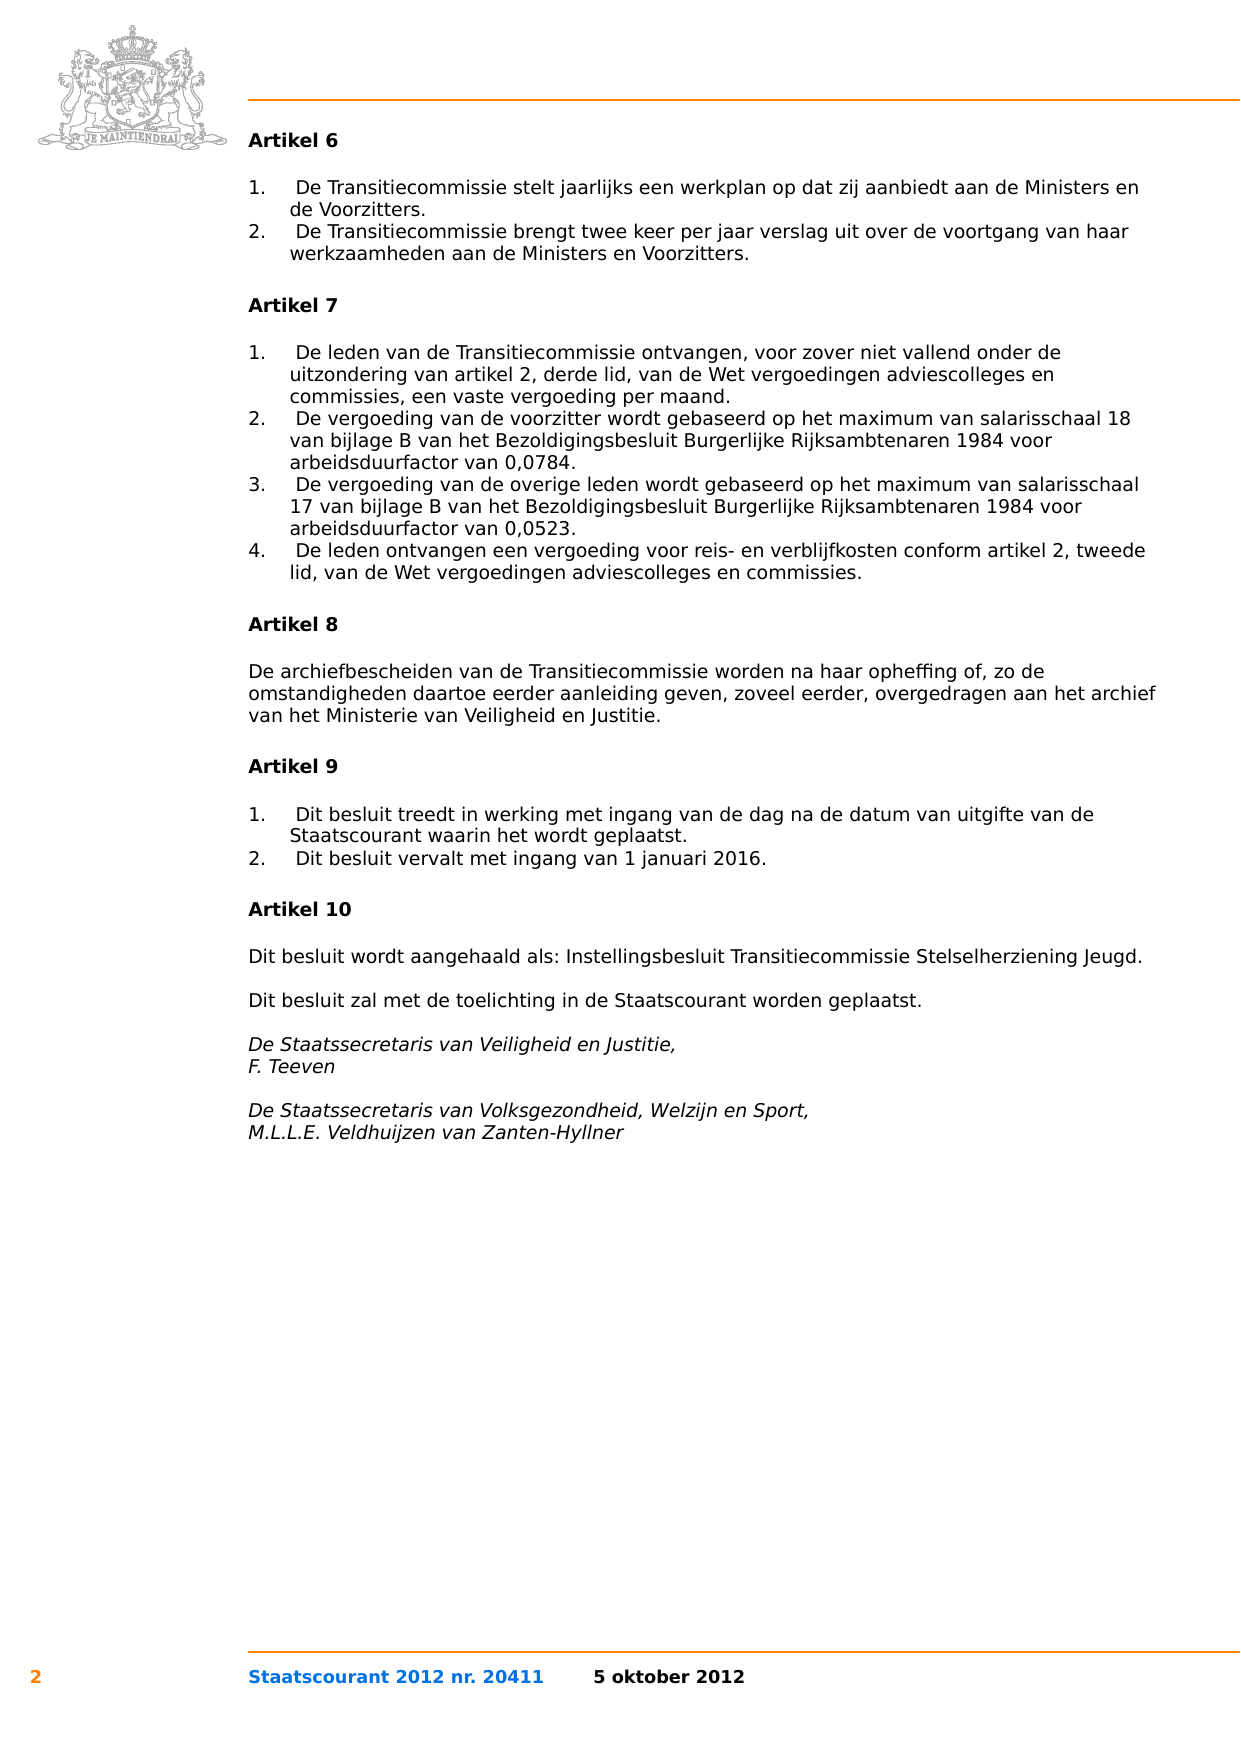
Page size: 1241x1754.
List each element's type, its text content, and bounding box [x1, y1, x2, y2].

text Dit besluit zal met de toelichting in de Staatscourant worden geplaatst. [248, 990, 1163, 1012]
text 2. Dit besluit vervalt met ingang van 1 januari 2016. [248, 847, 1163, 869]
subtitle Artikel 7 [248, 295, 1163, 317]
text De Staatssecretaris van Volksgezondheid, Welzijn en Sport, M.L.L.E. Veldhuijzen van Zanten-Hyllner [248, 1100, 1163, 1144]
subtitle Artikel 8 [248, 613, 1163, 636]
text 2. De Transitiecommissie brengt twee keer per jaar verslag uit over de voortgang van haar werkzaamheden aan de Ministers en Voorzitters. [248, 221, 1163, 265]
text De Staatssecretaris van Veiligheid en Justitie, F. Teeven [248, 1034, 1163, 1078]
subtitle Artikel 6 [248, 130, 1163, 152]
subtitle Artikel 9 [248, 756, 1163, 778]
text 1. De Transitiecommissie stelt jaarlijks een werkplan op dat zij aanbiedt aan de Ministers en de Voorzitters. [248, 177, 1163, 221]
text Dit besluit wordt aangehaald als: Instellingsbesluit Transitiecommissie Stelselherziening Jeugd. [248, 946, 1163, 968]
subtitle Artikel 10 [248, 899, 1163, 921]
text 2. De vergoeding van de voorzitter wordt gebaseerd op het maximum van salarisschaal 18 van bijlage B van het Bezoldigingsbesluit Burgerlijke Rijksambtenaren 1984 voor arbeidsduurfactor van 0,0784. [248, 408, 1163, 474]
text 3. De vergoeding van de overige leden wordt gebaseerd op het maximum van salarisschaal 17 van bijlage B van het Bezoldigingsbesluit Burgerlijke Rijksambtenaren 1984 voor arbeidsduurfactor van 0,0523. [248, 474, 1163, 539]
text 1. Dit besluit treedt in werking met ingang van de dag na de datum van uitgifte van de Staatscourant waarin het wordt geplaatst. [248, 803, 1163, 847]
text 1. De leden van de Transitiecommissie ontvangen, voor zover niet vallend onder de uitzondering van artikel 2, derde lid, van de Wet vergoedingen adviescolleges en commissies, een vaste vergoeding per maand. [248, 342, 1163, 408]
text De archiefbescheiden van de Transitiecommissie worden na haar opheffing of, zo de omstandigheden daartoe eerder aanleiding geven, zoveel eerder, overgedragen aan het archief van het Ministerie van Veiligheid en Justitie. [248, 661, 1163, 726]
picture [38, 25, 227, 150]
text 4. De leden ontvangen een vergoeding voor reis- en verblijfkosten conform artikel 2, tweede lid, van de Wet vergoedingen adviescolleges en commissies. [248, 539, 1163, 583]
